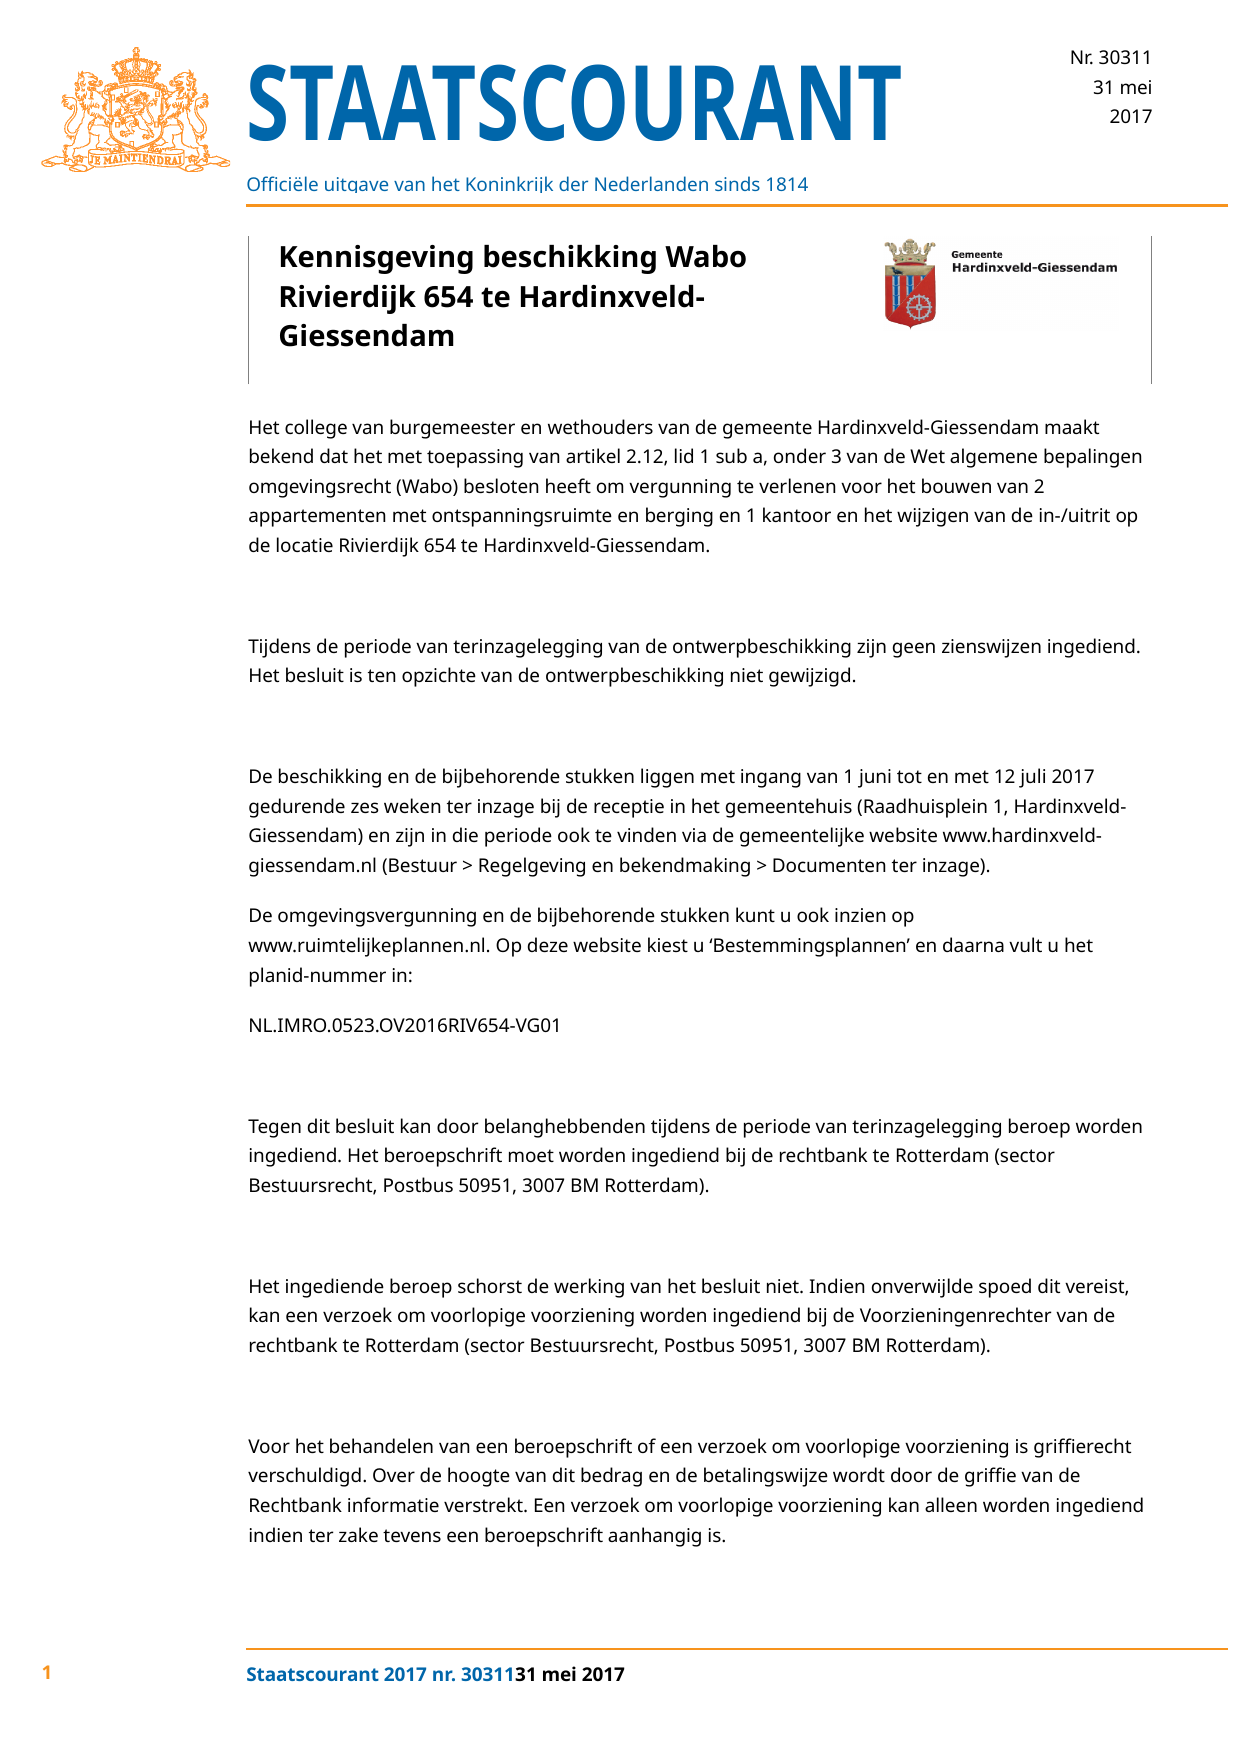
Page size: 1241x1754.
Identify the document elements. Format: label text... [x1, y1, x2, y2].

picture [41, 47, 231, 172]
text Tegen dit besluit kan door belanghebbenden tijdens de periode van terinzagelegging beroep worden ingediend. Het beroepschrift moet worden ingediend bij de rechtbank te Rotterdam (sector Bestuursrecht, Postbus 50951, 3007 BM Rotterdam). [248, 1113, 1152, 1198]
table_header Kennisgeving beschikking Wabo Rivierdijk 654 te Hardinxveld-Giessendam [249, 236, 850, 384]
text NL.IMRO.0523.OV2016RIV654-VG01 [248, 1012, 1152, 1038]
table_header [850, 236, 1151, 384]
text De beschikking en de bijbehorende stukken liggen met ingang van 1 juni tot en met 12 juli 2017 gedurende zes weken ter inzage bij de receptie in het gemeentehuis (Raadhuisplein 1, Hardinxveld-Giessendam) en zijn in die periode ook te vinden via de gemeentelijke website www.hardinxveld-giessendam.nl (Bestuur > Regelgeving en bekendmaking > Documenten ter inzage). [248, 763, 1152, 878]
text Het ingediende beroep schorst de werking van het besluit niet. Indien onverwijlde spoed dit vereist, kan een verzoek om voorlopige voorziening worden ingediend bij de Voorzieningenrechter van de rechtbank te Rotterdam (sector Bestuursrecht, Postbus 50951, 3007 BM Rotterdam). [248, 1273, 1152, 1358]
text Tijdens de periode van terinzagelegging van de ontwerpbeschikking zijn geen zienswijzen ingediend. Het besluit is ten opzichte van de ontwerpbeschikking niet gewijzigd. [248, 633, 1152, 688]
text De omgevingsvergunning en de bijbehorende stukken kunt u ook inzien op www.ruimtelijkeplannen.nl. Op deze website kiest u ‘Bestemmingsplannen’ en daarna vult u het planid-nummer in: [248, 903, 1152, 988]
text Het college van burgemeester en wethouders van de gemeente Hardinxveld-Giessendam maakt bekend dat het met toepassing van artikel 2.12, lid 1 sub a, onder 3 van de Wet algemene bepalingen omgevingsrecht (Wabo) besloten heeft om vergunning te verlenen voor het bouwen van 2 appartementen met ontspanningsruimte en berging en 1 kantoor en het wijzigen van de in-/uitrit op de locatie Rivierdijk 654 te Hardinxveld-Giessendam. [248, 414, 1152, 558]
text Voor het behandelen van een beroepschrift of een verzoek om voorlopige voorziening is griffierecht verschuldigd. Over de hoogte van dit bedrag en de betalingswijze wordt door de griffie van de Rechtbank informatie verstrekt. Een verzoek om voorlopige voorziening kan alleen worden ingediend indien ter zake tevens een beroepschrift aanhangig is. [248, 1433, 1152, 1548]
picture [882, 236, 1119, 331]
